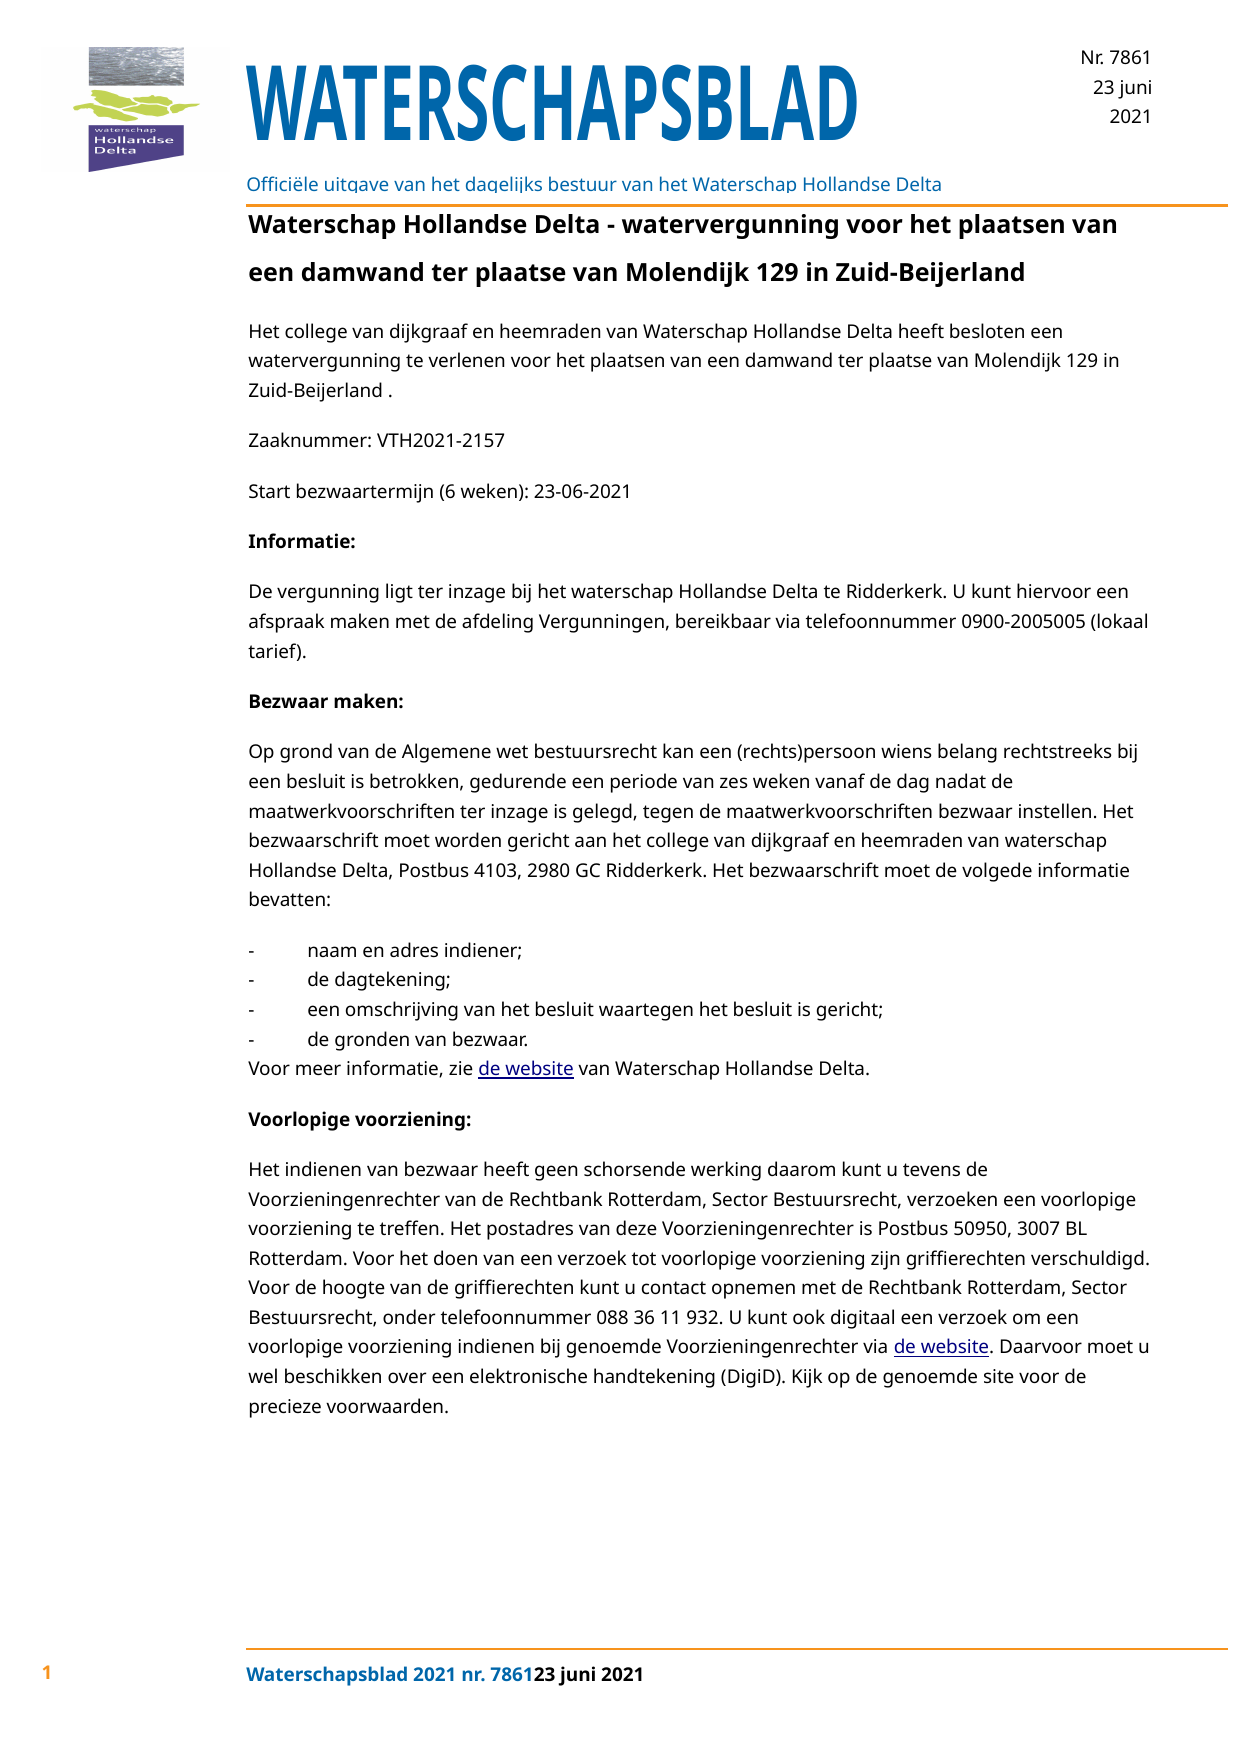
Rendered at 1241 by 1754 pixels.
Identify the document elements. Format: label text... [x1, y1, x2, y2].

text Informatie: [248, 528, 1152, 554]
list naam en adres indiener; [248, 937, 1152, 963]
text Het college van dijkgraaf en heemraden van Waterschap Hollandse Delta heeft besloten een watervergunning te verlenen voor het plaatsen van een damwand ter plaatse van Molendijk 129 in Zuid-Beijerland . [248, 318, 1152, 403]
text De vergunning ligt ter inzage bij het waterschap Hollandse Delta te Ridderkerk. U kunt hiervoor een afspraak maken met de afdeling Vergunningen, bereikbaar via telefoonnummer 0900-2005005 (lokaal tarief). [248, 579, 1152, 664]
text Start bezwaartermijn (6 weken): 23-06-2021 [248, 478, 1152, 504]
text Zaaknummer: VTH2021-2157 [248, 427, 1152, 453]
text Op grond van de Algemene wet bestuursrecht kan een (rechts)persoon wiens belang rechtstreeks bij een besluit is betrokken, gedurende een periode van zes weken vanaf de dag nadat de maatwerkvoorschriften ter inzage is gelegd, tegen de maatwerkvoorschriften bezwaar instellen. Het bezwaarschrift moet worden gericht aan het college van dijkgraaf en heemraden van waterschap Hollandse Delta, Postbus 4103, 2980 GC Ridderkerk. Het bezwaarschrift moet de volgede informatie bevatten: [248, 739, 1152, 912]
list de dagtekening; [248, 967, 1152, 992]
text Bezwaar maken: [248, 688, 1152, 714]
picture [41, 47, 231, 172]
text Waterschap Hollandse Delta - watervergunning voor het plaatsen van een damwand ter plaatse van Molendijk 129 in Zuid-Beijerland [248, 207, 1152, 288]
text Het indienen van bezwaar heeft geen schorsende werking daarom kunt u tevens de Voorzieningenrechter van de Rechtbank Rotterdam, Sector Bestuursrecht, verzoeken een voorlopige voorziening te treffen. Het postadres van deze Voorzieningenrechter is Postbus 50950, 3007 BL Rotterdam. Voor het doen van een verzoek tot voorlopige voorziening zijn griffierechten verschuldigd. Voor de hoogte van de griffierechten kunt u contact opnemen met de Rechtbank Rotterdam, Sector Bestuursrecht, onder telefoonnummer 088 36 11 932. U kunt ook digitaal een verzoek om een voorlopige voorziening indienen bij genoemde Voorzieningenrechter via de website. Daarvoor moet u wel beschikken over een elektronische handtekening (DigiD). Kijk op de genoemde site voor de precieze voorwaarden. [248, 1156, 1152, 1419]
text Voorlopige voorziening: [248, 1106, 1152, 1132]
list een omschrijving van het besluit waartegen het besluit is gericht; [248, 996, 1152, 1022]
list de gronden van bezwaar. [248, 1026, 1152, 1052]
text Voor meer informatie, zie de website van Waterschap Hollandse Delta. [248, 1055, 1152, 1081]
